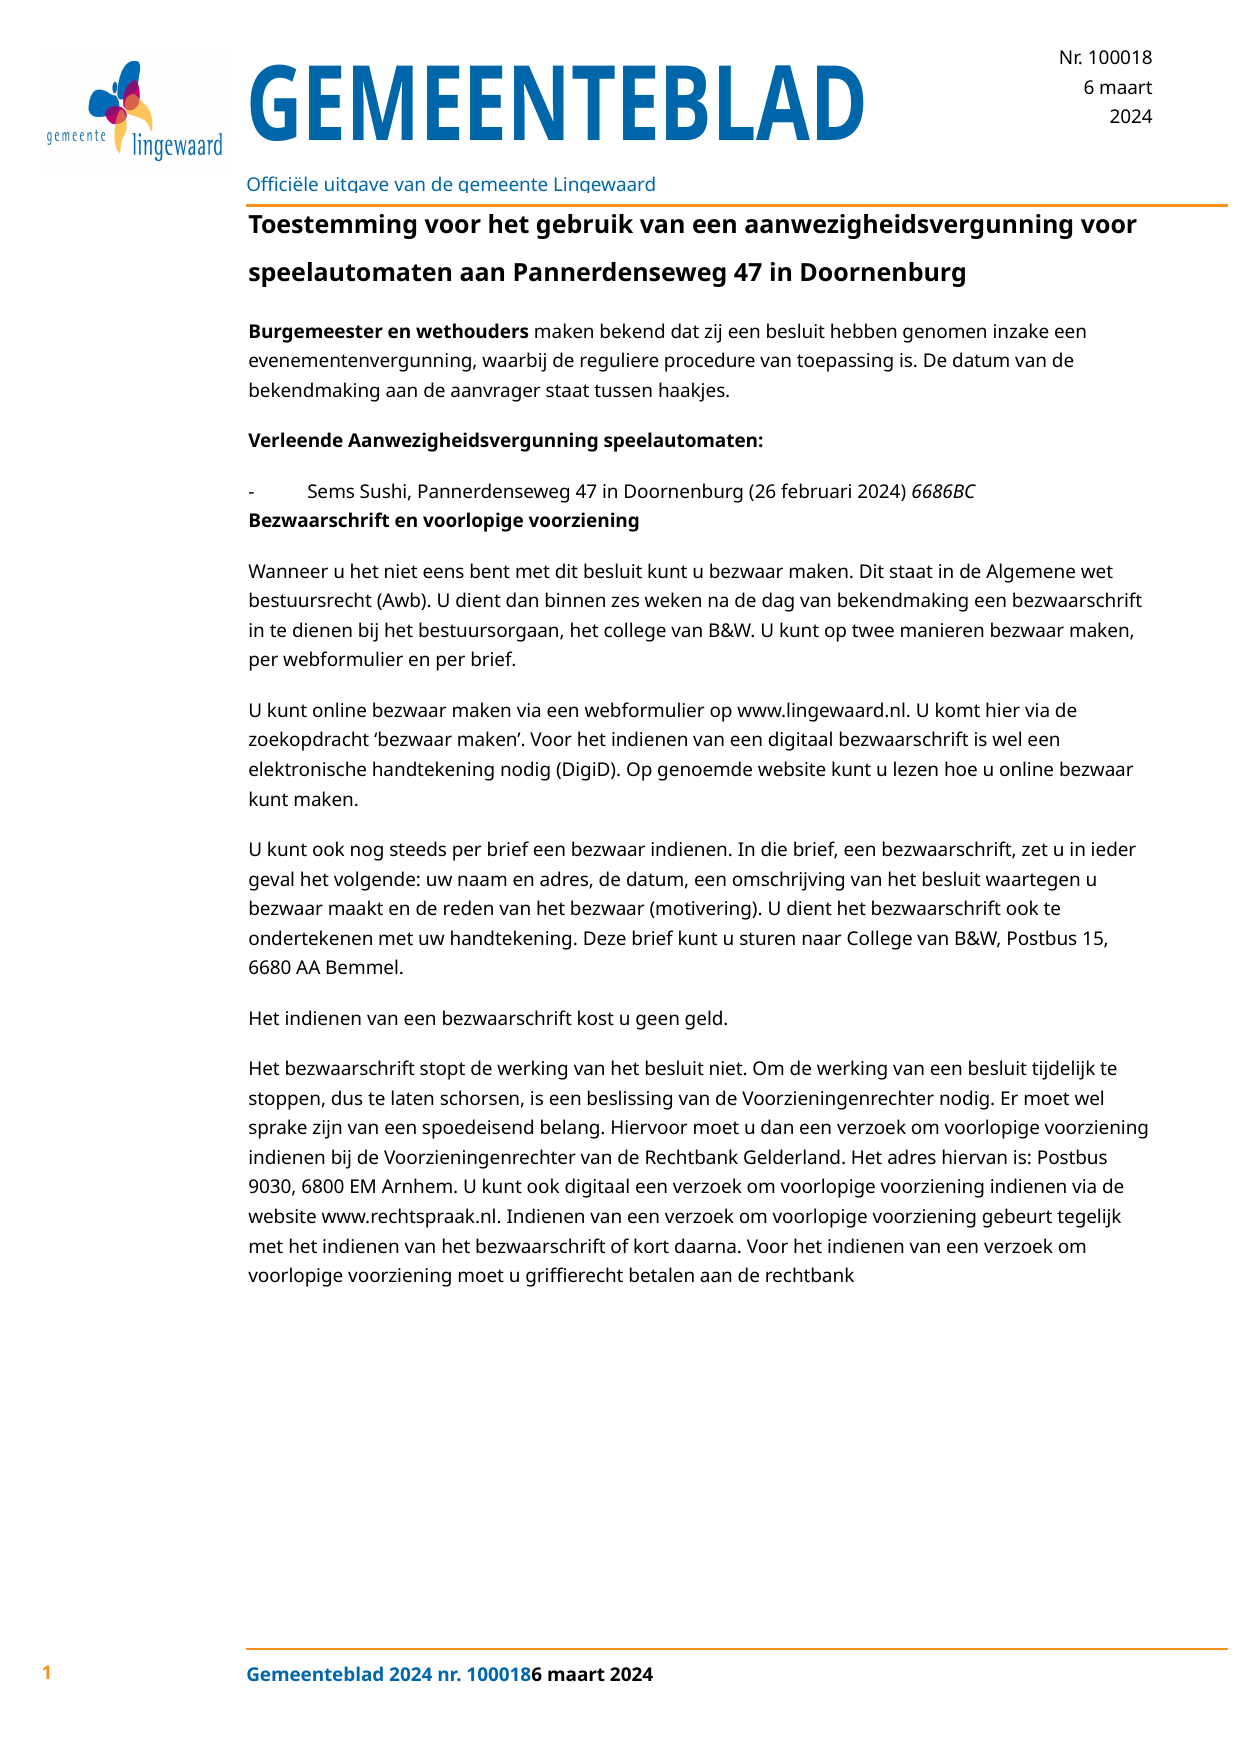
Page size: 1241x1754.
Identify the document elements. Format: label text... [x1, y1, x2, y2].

text Verleende Aanwezigheidsvergunning speelautomaten: [248, 427, 1152, 453]
list Sems Sushi, Pannerdenseweg 47 in Doornenburg (26 februari 2024) 6686BC [248, 478, 1152, 504]
text Het indienen van een bezwaarschrift kost u geen geld. [248, 1005, 1152, 1031]
text Toestemming voor het gebruik van een aanwezigheidsvergunning voor speelautomaten aan Pannerdenseweg 47 in Doornenburg [248, 207, 1152, 288]
text Bezwaarschrift en voorlopige voorziening [248, 507, 1152, 533]
text U kunt ook nog steeds per brief een bezwaar indienen. In die brief, een bezwaarschrift, zet u in ieder geval het volgende: uw naam en adres, de datum, een omschrijving van het besluit waartegen u bezwaar maakt en de reden van het bezwaar (motivering). U dient het bezwaarschrift ook te ondertekenen met uw handtekening. Deze brief kunt u sturen naar College van B&W, Postbus 15, 6680 AA Bemmel. [248, 836, 1152, 980]
picture [41, 47, 231, 172]
text Wanneer u het niet eens bent met dit besluit kunt u bezwaar maken. Dit staat in de Algemene wet bestuursrecht (Awb). U dient dan binnen zes weken na de dag van bekendmaking een bezwaarschrift in te dienen bij het bestuursorgaan, het college van B&W. U kunt op twee manieren bezwaar maken, per webformulier en per brief. [248, 558, 1152, 672]
text U kunt online bezwaar maken via een webformulier op www.lingewaard.nl. U komt hier via de zoekopdracht ‘bezwaar maken’. Voor het indienen van een digitaal bezwaarschrift is wel een elektronische handtekening nodig (DigiD). Op genoemde website kunt u lezen hoe u online bezwaar kunt maken. [248, 697, 1152, 812]
text Het bezwaarschrift stopt de werking van het besluit niet. Om de werking van een besluit tijdelijk te stoppen, dus te laten schorsen, is een beslissing van de Voorzieningenrechter nodig. Er moet wel sprake zijn van een spoedeisend belang. Hiervoor moet u dan een verzoek om voorlopige voorziening indienen bij de Voorzieningenrechter van de Rechtbank Gelderland. Het adres hiervan is: Postbus 9030, 6800 EM Arnhem. U kunt ook digitaal een verzoek om voorlopige voorziening indienen via de website www.rechtspraak.nl. Indienen van een verzoek om voorlopige voorziening gebeurt tegelijk met het indienen van het bezwaarschrift of kort daarna. Voor het indienen van een verzoek om voorlopige voorziening moet u griffierecht betalen aan de rechtbank [248, 1055, 1152, 1288]
text Burgemeester en wethouders maken bekend dat zij een besluit hebben genomen inzake een evenementenvergunning, waarbij de reguliere procedure van toepassing is. De datum van de bekendmaking aan de aanvrager staat tussen haakjes. [248, 318, 1152, 403]
